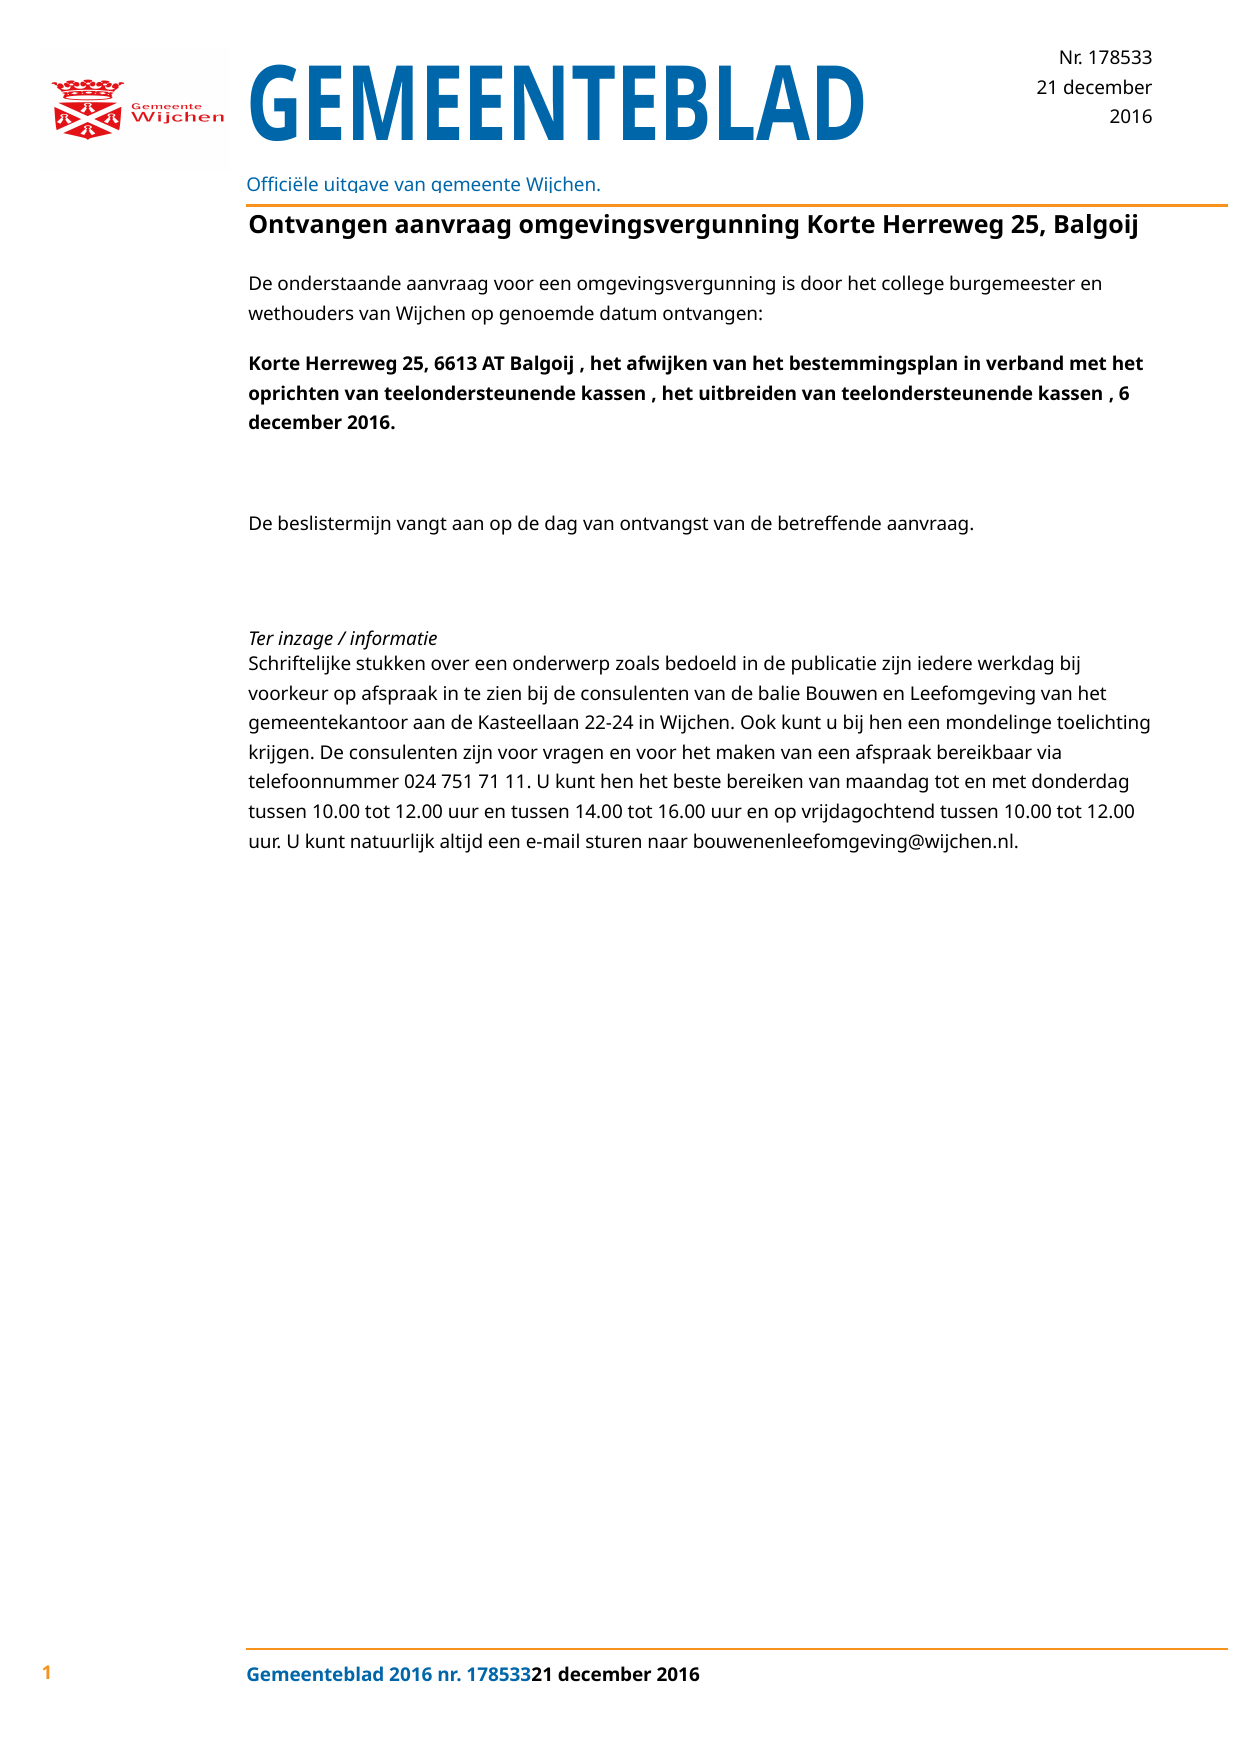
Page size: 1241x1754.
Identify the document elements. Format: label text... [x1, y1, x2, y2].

picture [41, 47, 231, 172]
text De onderstaande aanvraag voor een omgevingsvergunning is door het college burgemeester en wethouders van Wijchen op genoemde datum ontvangen: [248, 270, 1152, 326]
text Schriftelijke stukken over een onderwerp zoals bedoeld in de publicatie zijn iedere werkdag bij voorkeur op afspraak in te zien bij de consulenten van de balie Bouwen en Leefomgeving van het gemeentekantoor aan de Kasteellaan 22-24 in Wijchen. Ook kunt u bij hen een mondelinge toelichting krijgen. De consulenten zijn voor vragen en voor het maken van een afspraak bereikbaar via telefoonnummer 024 751 71 11. U kunt hen het beste bereiken van maandag tot en met donderdag tussen 10.00 tot 12.00 uur en tussen 14.00 tot 16.00 uur en op vrijdagochtend tussen 10.00 tot 12.00 uur. U kunt natuurlijk altijd een e-mail sturen naar bouwenenleefomgeving@wijchen.nl. [248, 650, 1152, 854]
text Ontvangen aanvraag omgevingsvergunning Korte Herreweg 25, Balgoij [248, 207, 1152, 241]
text De beslistermijn vangt aan op de dag van ontvangst van de betreffende aanvraag. [248, 510, 1152, 536]
text Ter inzage / informatie [248, 625, 1152, 650]
text Korte Herreweg 25, 6613 AT Balgoij , het afwijken van het bestemmingsplan in verband met het oprichten van teelondersteunende kassen , het uitbreiden van teelondersteunende kassen , 6 december 2016. [248, 350, 1152, 435]
